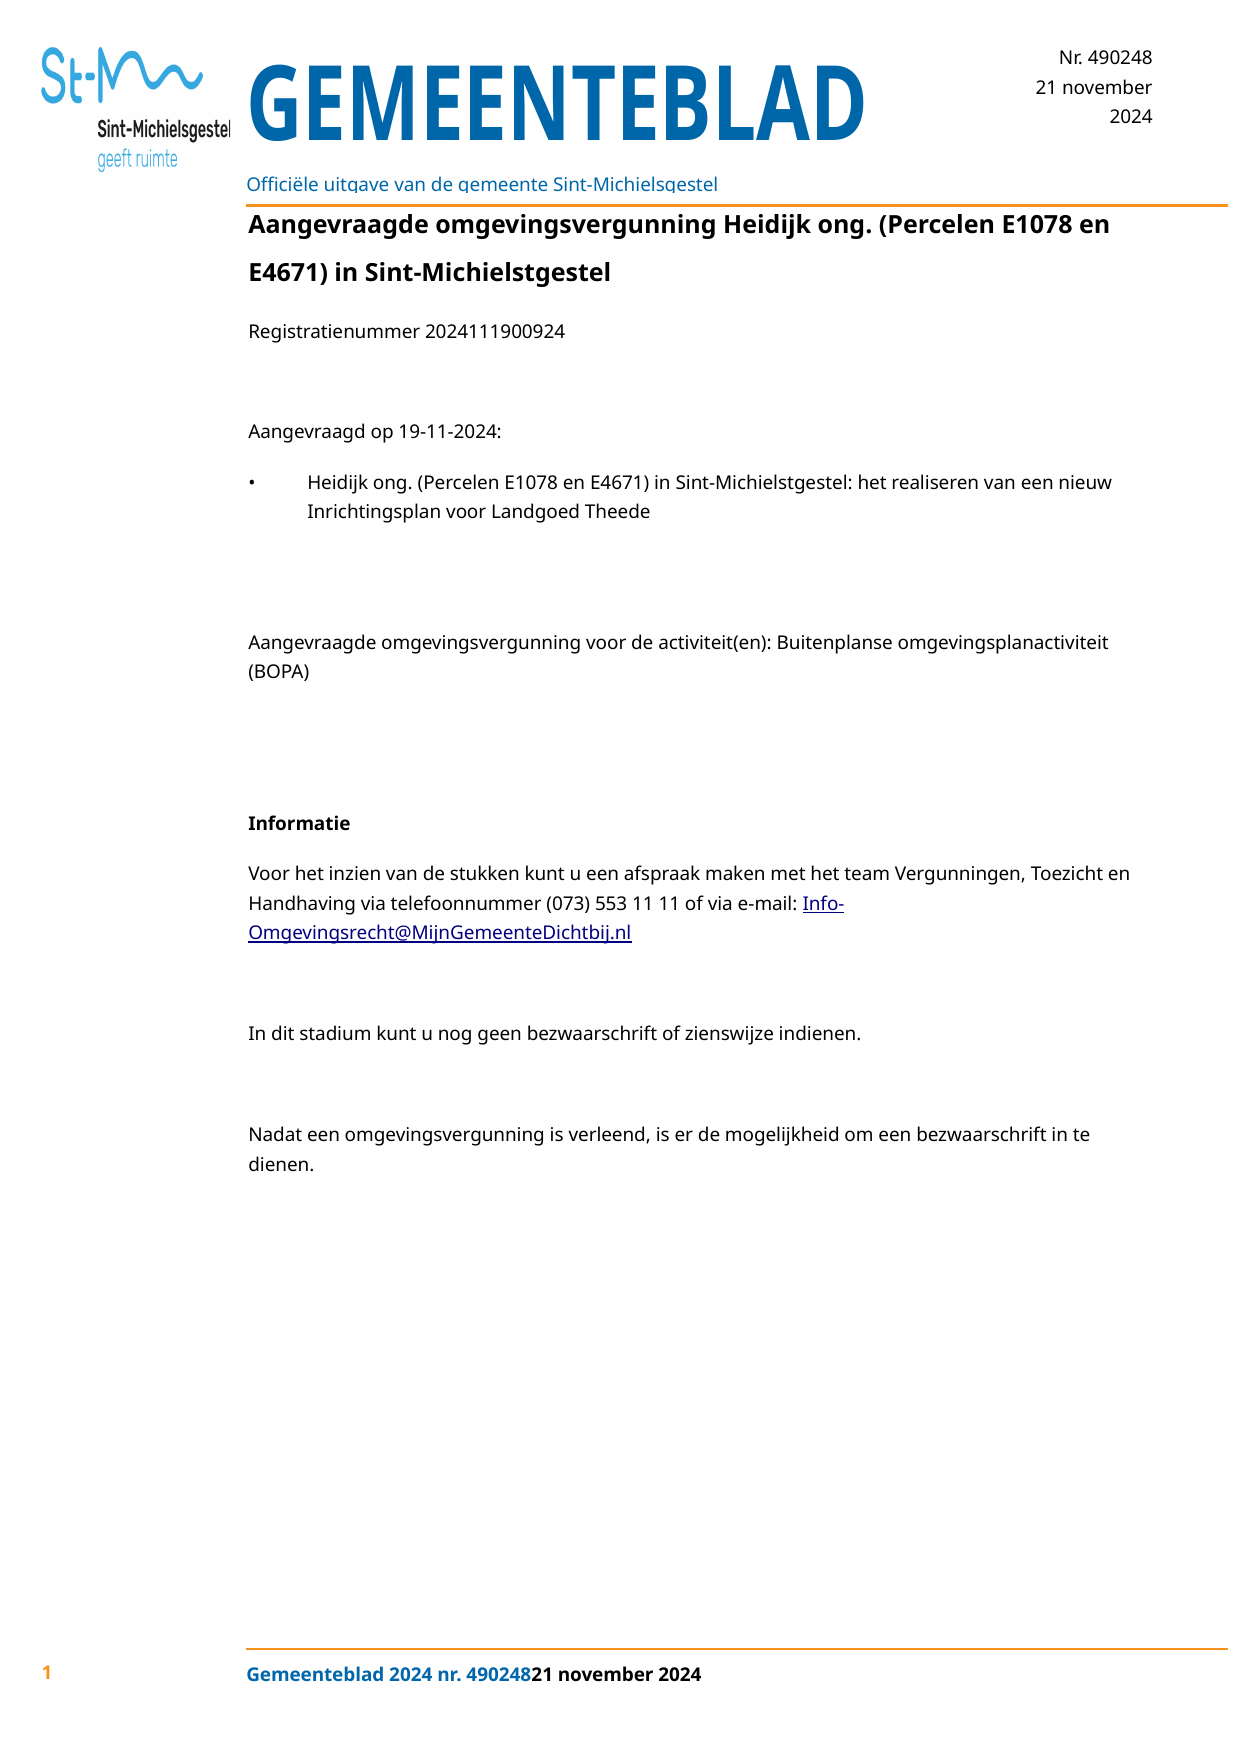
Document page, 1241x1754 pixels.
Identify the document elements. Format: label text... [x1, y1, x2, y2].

text Voor het inzien van de stukken kunt u een afspraak maken met het team Vergunningen, Toezicht en Handhaving via telefoonnummer (073) 553 11 11 of via e-mail: Info-Omgevingsrecht@MijnGemeenteDichtbij.nl [248, 860, 1152, 945]
text Aangevraagde omgevingsvergunning voor de activiteit(en): Buitenplanse omgevingsplanactiviteit (BOPA) [248, 629, 1152, 684]
text In dit stadium kunt u nog geen bezwaarschrift of zienswijze indienen. [248, 1020, 1152, 1046]
list Heidijk ong. (Percelen E1078 en E4671) in Sint-Michielstgestel: het realiseren van een nieuw Inrichtingsplan voor Landgoed Theede [248, 469, 1152, 524]
text Aangevraagde omgevingsvergunning Heidijk ong. (Percelen E1078 en E4671) in Sint-Michielstgestel [248, 207, 1152, 288]
text Informatie [248, 810, 1152, 836]
text Aangevraagd op 19-11-2024: [248, 419, 1152, 444]
picture [41, 47, 231, 172]
text Nadat een omgevingsvergunning is verleend, is er de mogelijkheid om een bezwaarschrift in te dienen. [248, 1121, 1152, 1177]
text Registratienummer 2024111900924 [248, 318, 1152, 344]
